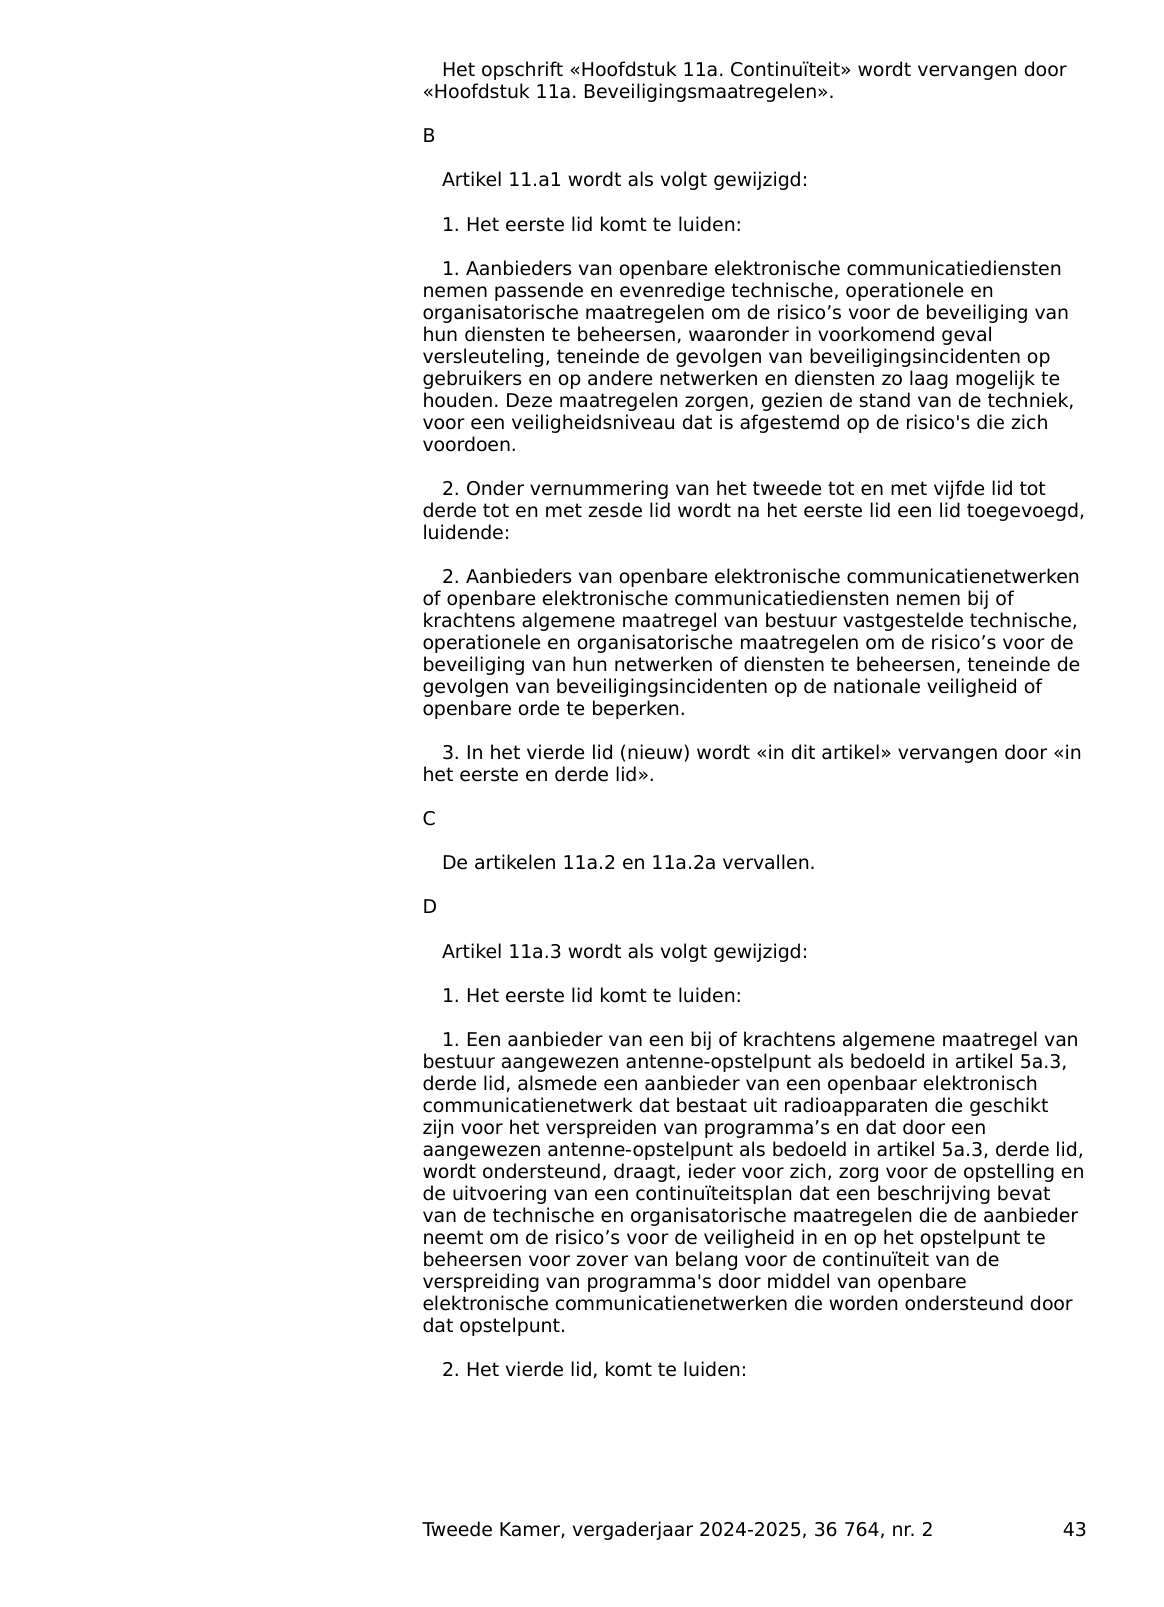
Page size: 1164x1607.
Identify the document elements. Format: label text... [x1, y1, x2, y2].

text B [422, 125, 1087, 147]
text 1. Het eerste lid komt te luiden: [422, 213, 1087, 236]
text 1. Aanbieders van openbare elektronische communicatiediensten nemen passende en evenredige technische, operationele en organisatorische maatregelen om de risico’s voor de beveiliging van hun diensten te beheersen, waaronder in voorkomend geval versleuteling, teneinde de gevolgen van beveiligingsincidenten op gebruikers en op andere netwerken en diensten zo laag mogelijk te houden. Deze maatregelen zorgen, gezien de stand van de techniek, voor een veiligheidsniveau dat is afgestemd op de risico's die zich voordoen. [422, 258, 1087, 456]
text Artikel 11.a1 wordt als volgt gewijzigd: [422, 169, 1087, 191]
text 2. Het vierde lid, komt te luiden: [422, 1359, 1087, 1381]
text D [422, 896, 1087, 918]
text 2. Aanbieders van openbare elektronische communicatienetwerken of openbare elektronische communicatiediensten nemen bij of krachtens algemene maatregel van bestuur vastgestelde technische, operationele en organisatorische maatregelen om de risico’s voor de beveiliging van hun netwerken of diensten te beheersen, teneinde de gevolgen van beveiligingsincidenten op de nationale veiligheid of openbare orde te beperken. [422, 566, 1087, 720]
text 2. Onder vernummering van het tweede tot en met vijfde lid tot derde tot en met zesde lid wordt na het eerste lid een lid toegevoegd, luidende: [422, 478, 1087, 544]
text 3. In het vierde lid (nieuw) wordt «in dit artikel» vervangen door «in het eerste en derde lid». [422, 742, 1087, 786]
text C [422, 808, 1087, 830]
text 1. Het eerste lid komt te luiden: [422, 985, 1087, 1007]
text 1. Een aanbieder van een bij of krachtens algemene maatregel van bestuur aangewezen antenne-opstelpunt als bedoeld in artikel 5a.3, derde lid, alsmede een aanbieder van een openbaar elektronisch communicatienetwerk dat bestaat uit radioapparaten die geschikt zijn voor het verspreiden van programma’s en dat door een aangewezen antenne-opstelpunt als bedoeld in artikel 5a.3, derde lid, wordt ondersteund, draagt, ieder voor zich, zorg voor de opstelling en de uitvoering van een continuïteitsplan dat een beschrijving bevat van de technische en organisatorische maatregelen die de aanbieder neemt om de risico’s voor de veiligheid in en op het opstelpunt te beheersen voor zover van belang voor de continuïteit van de verspreiding van programma's door middel van openbare elektronische communicatienetwerken die worden ondersteund door dat opstelpunt. [422, 1029, 1087, 1337]
text Het opschrift «Hoofdstuk 11a. Continuïteit» wordt vervangen door «Hoofdstuk 11a. Beveiligingsmaatregelen». [422, 59, 1087, 103]
text De artikelen 11a.2 en 11a.2a vervallen. [422, 852, 1087, 874]
text Artikel 11a.3 wordt als volgt gewijzigd: [422, 941, 1087, 962]
